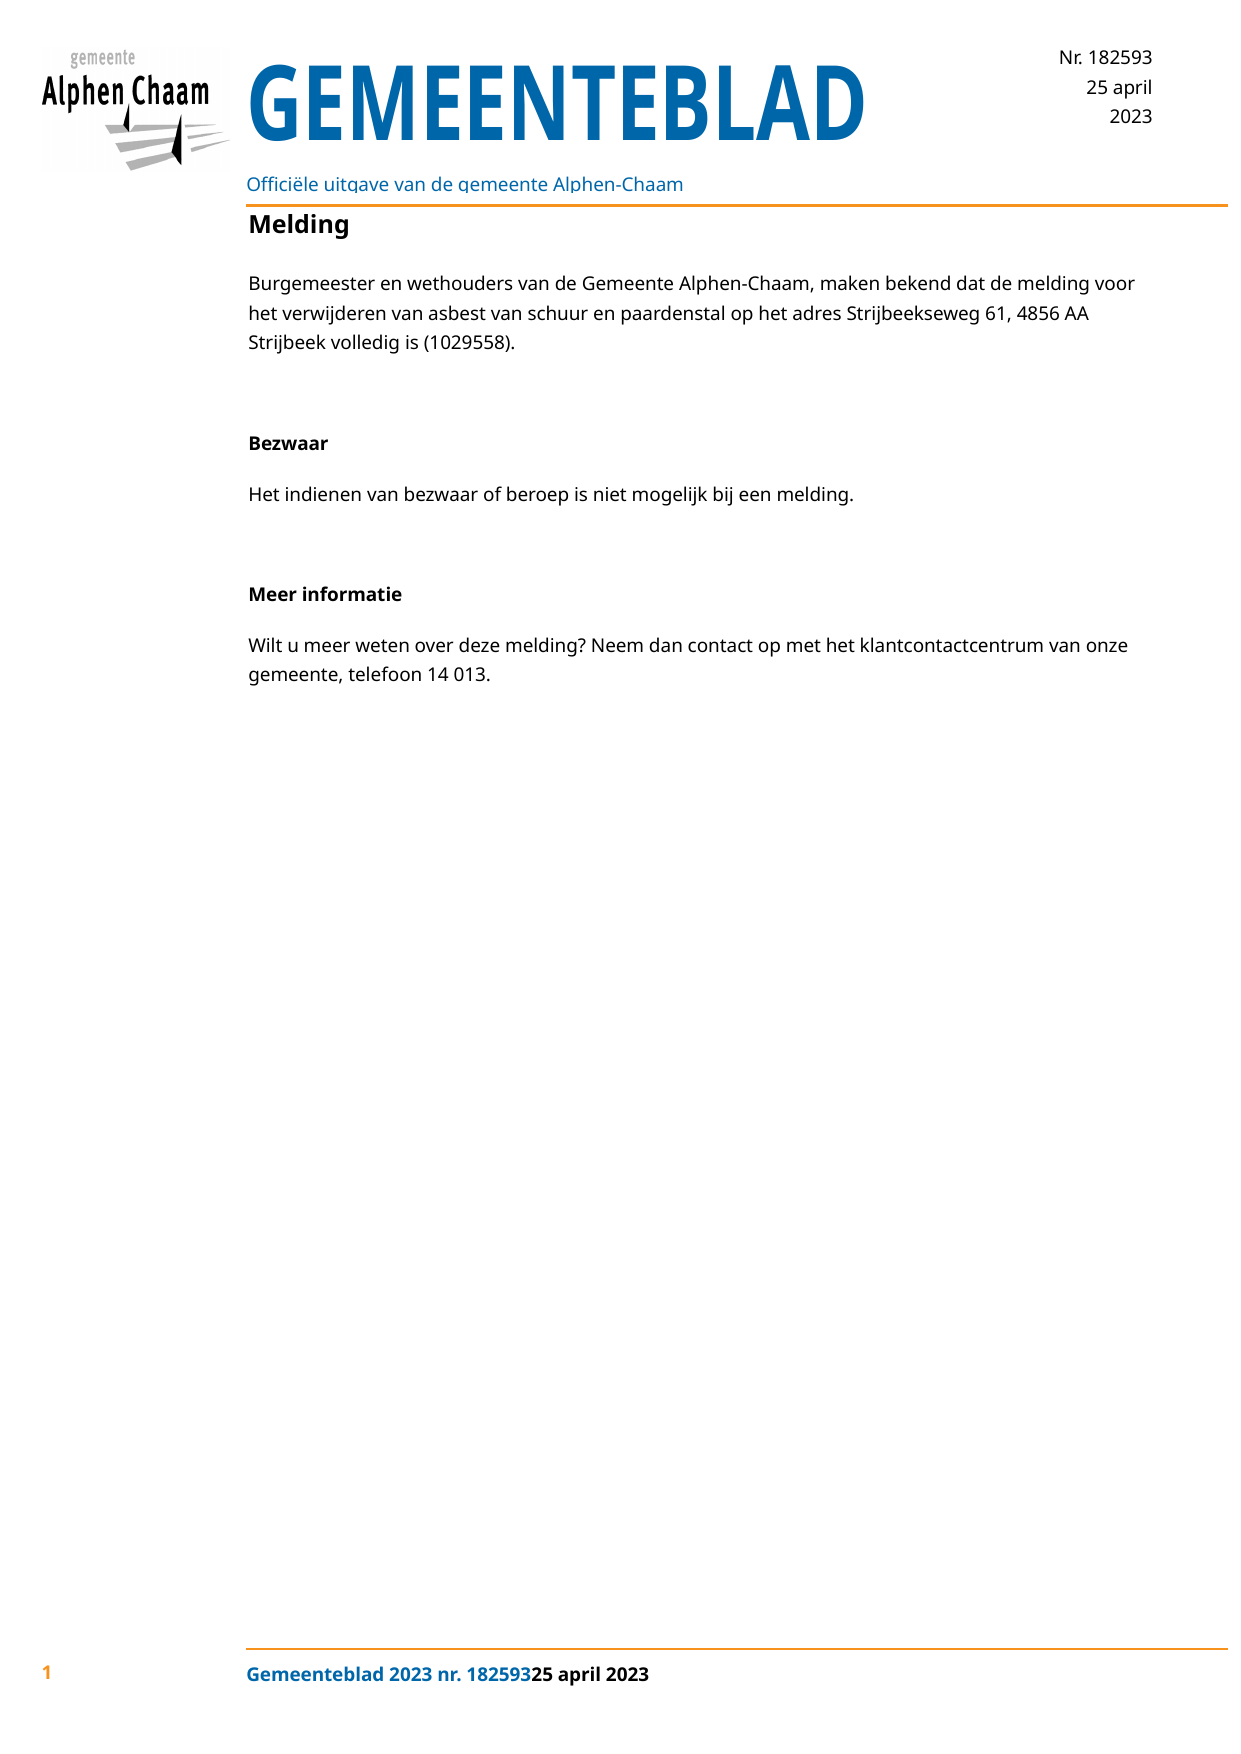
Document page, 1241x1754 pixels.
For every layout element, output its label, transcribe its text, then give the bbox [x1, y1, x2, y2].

text Wilt u meer weten over deze melding? Neem dan contact op met het klantcontactcentrum van onze gemeente, telefoon 14 013. [248, 632, 1152, 687]
text Het indienen van bezwaar of beroep is niet mogelijk bij een melding. [248, 481, 1152, 506]
picture [41, 47, 231, 172]
text Melding [248, 207, 1152, 241]
text Bezwaar [248, 430, 1152, 456]
text Burgemeester en wethouders van de Gemeente Alphen-Chaam, maken bekend dat de melding voor het verwijderen van asbest van schuur en paardenstal op het adres Strijbeekseweg 61, 4856 AA Strijbeek volledig is (1029558). [248, 270, 1152, 355]
text Meer informatie [248, 582, 1152, 607]
